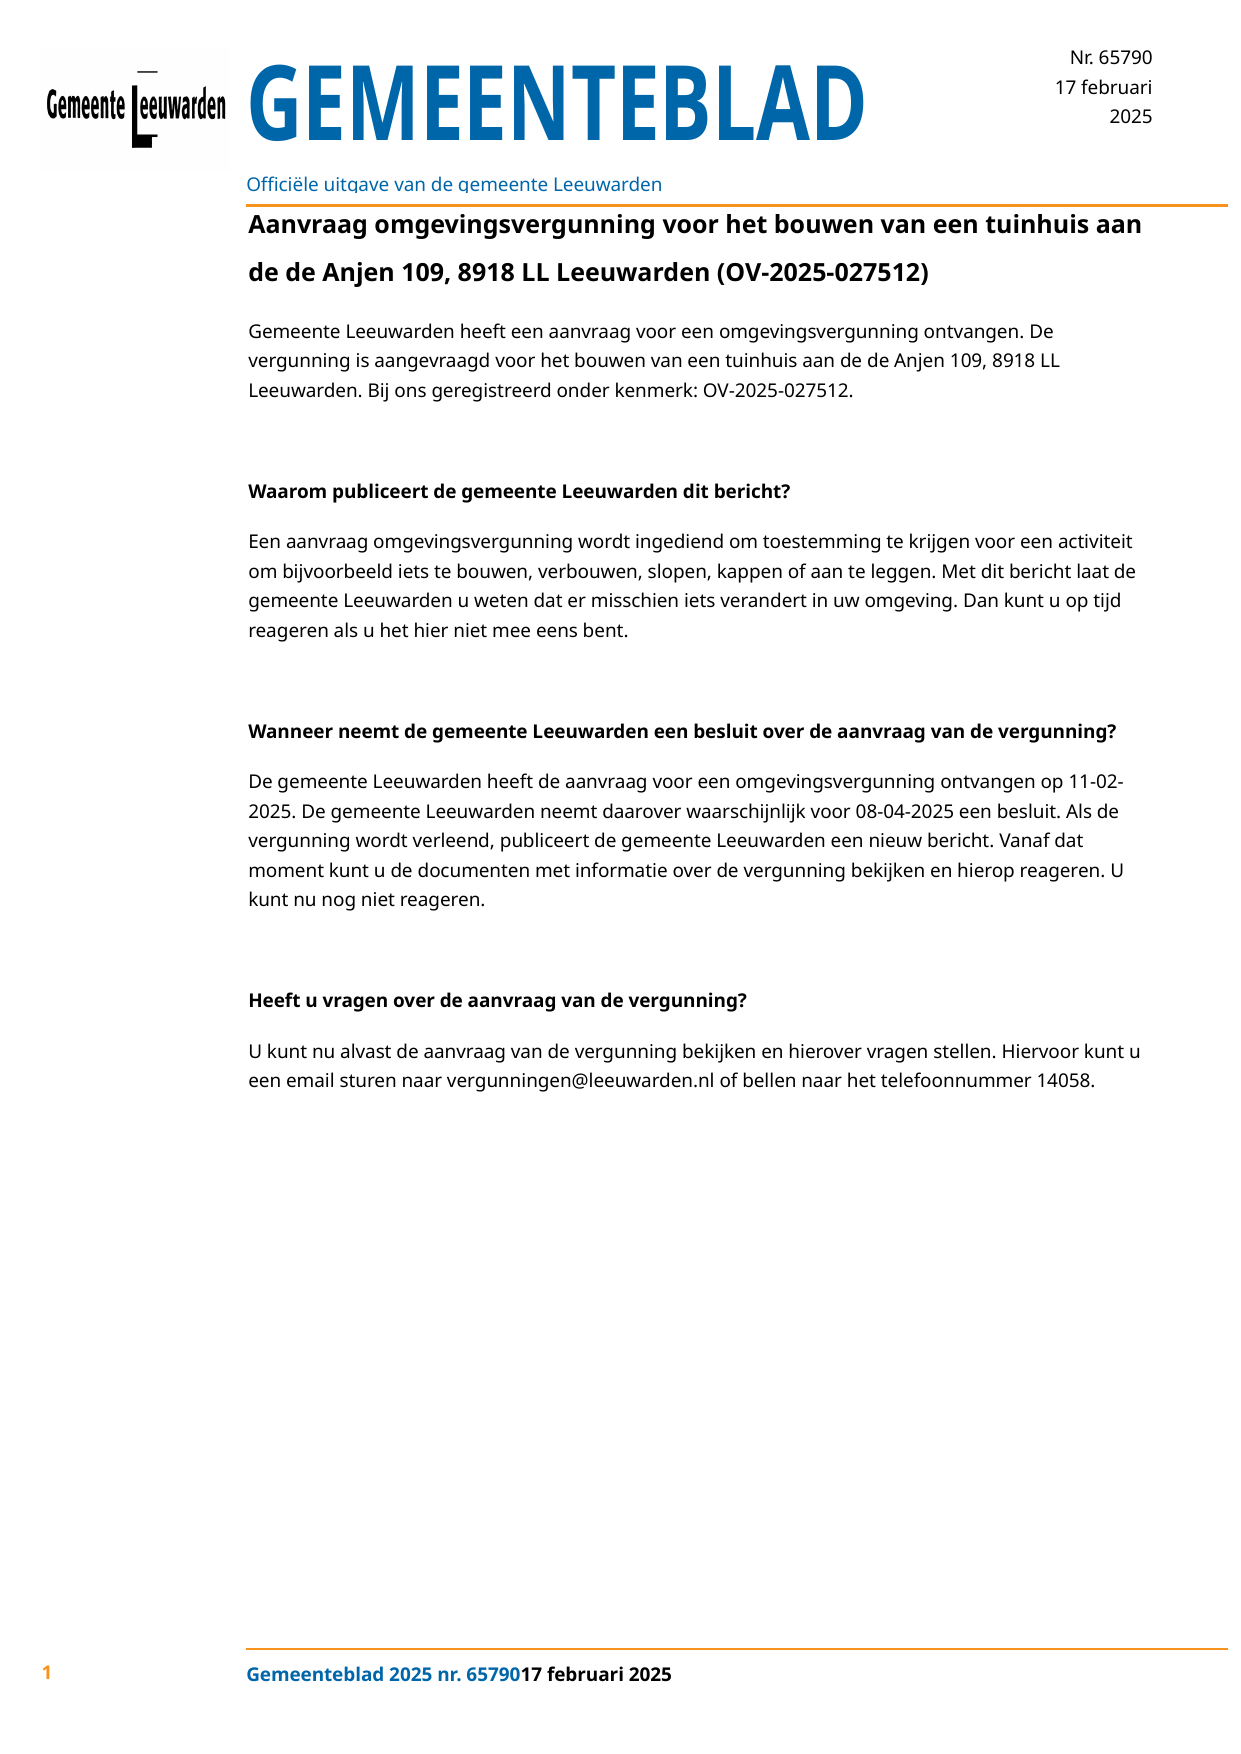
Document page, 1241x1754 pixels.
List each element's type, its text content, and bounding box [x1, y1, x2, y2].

text Aanvraag omgevingsvergunning voor het bouwen van een tuinhuis aan de de Anjen 109, 8918 LL Leeuwarden (OV-2025-027512) [248, 207, 1152, 288]
text U kunt nu alvast de aanvraag van de vergunning bekijken en hierover vragen stellen. Hiervoor kunt u een email sturen naar vergunningen@leeuwarden.nl of bellen naar het telefoonnummer 14058. [248, 1038, 1152, 1093]
text Gemeente Leeuwarden heeft een aanvraag voor een omgevingsvergunning ontvangen. De vergunning is aangevraagd voor het bouwen van een tuinhuis aan de de Anjen 109, 8918 LL Leeuwarden. Bij ons geregistreerd onder kenmerk: OV-2025-027512. [248, 318, 1152, 403]
text Een aanvraag omgevingsvergunning wordt ingediend om toestemming te krijgen voor een activiteit om bijvoorbeeld iets te bouwen, verbouwen, slopen, kappen of aan te leggen. Met dit bericht laat de gemeente Leeuwarden u weten dat er misschien iets verandert in uw omgeving. Dan kunt u op tijd reageren als u het hier niet mee eens bent. [248, 528, 1152, 643]
text Heeft u vragen over de aanvraag van de vergunning? [248, 987, 1152, 1013]
text Waarom publiceert de gemeente Leeuwarden dit bericht? [248, 478, 1152, 504]
picture [41, 47, 231, 172]
text Wanneer neemt de gemeente Leeuwarden een besluit over de aanvraag van de vergunning? [248, 718, 1152, 744]
text De gemeente Leeuwarden heeft de aanvraag voor een omgevingsvergunning ontvangen op 11-02-2025. De gemeente Leeuwarden neemt daarover waarschijnlijk voor 08-04-2025 een besluit. Als de vergunning wordt verleend, publiceert de gemeente Leeuwarden een nieuw bericht. Vanaf dat moment kunt u de documenten met informatie over de vergunning bekijken en hierop reageren. U kunt nu nog niet reageren. [248, 768, 1152, 912]
